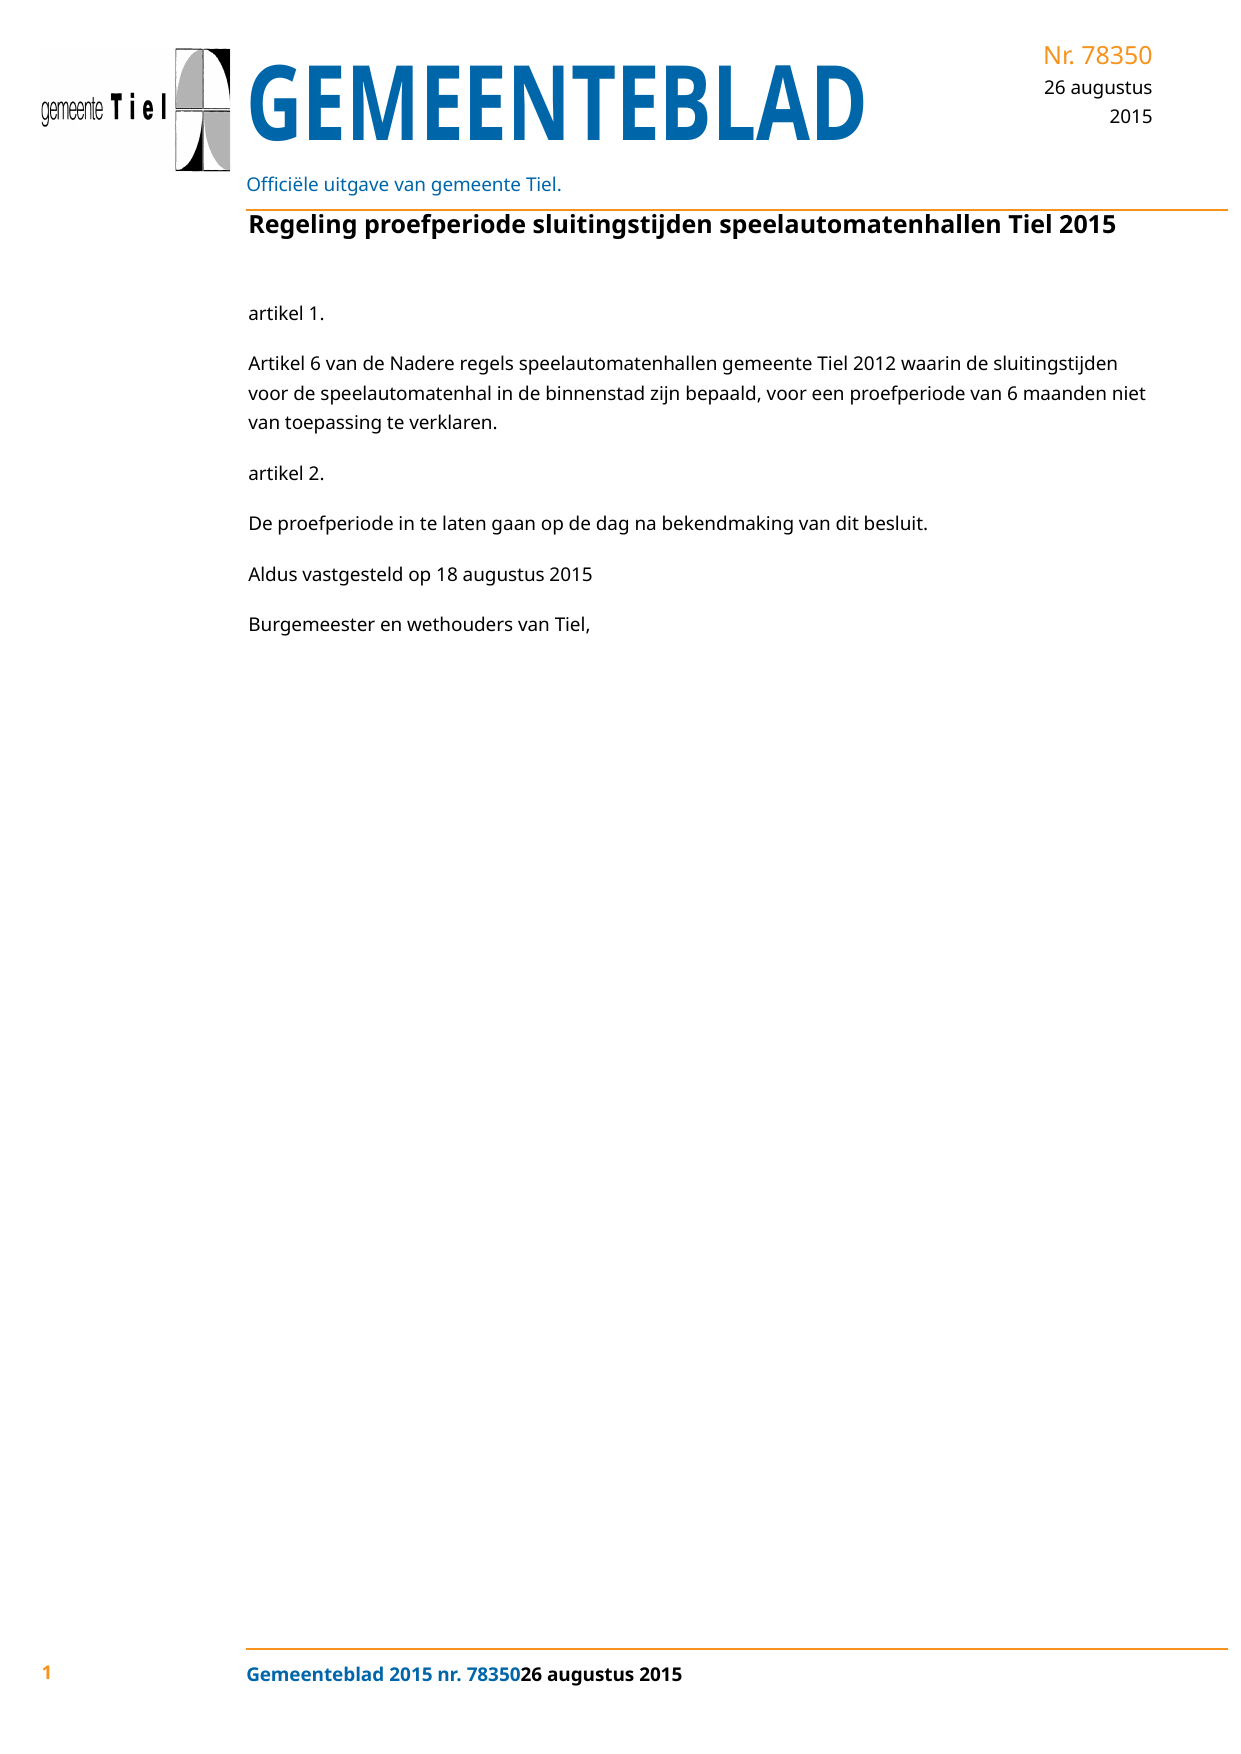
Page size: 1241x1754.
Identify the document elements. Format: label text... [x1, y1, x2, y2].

picture [41, 47, 231, 172]
text artikel 2. [248, 460, 1152, 486]
text Artikel 6 van de Nadere regels speelautomatenhallen gemeente Tiel 2012 waarin de sluitingstijden voor de speelautomatenhal in de binnenstad zijn bepaald, voor een proefperiode van 6 maanden niet van toepassing te verklaren. [248, 350, 1152, 435]
text Burgemeester en wethouders van Tiel, [248, 611, 1152, 637]
text Aldus vastgesteld op 18 augustus 2015 [248, 561, 1152, 586]
text De proefperiode in te laten gaan op de dag na bekendmaking van dit besluit. [248, 510, 1152, 536]
text Regeling proefperiode sluitingstijden speelautomatenhallen Tiel 2015 [248, 211, 1152, 241]
text artikel 1. [248, 300, 1152, 326]
